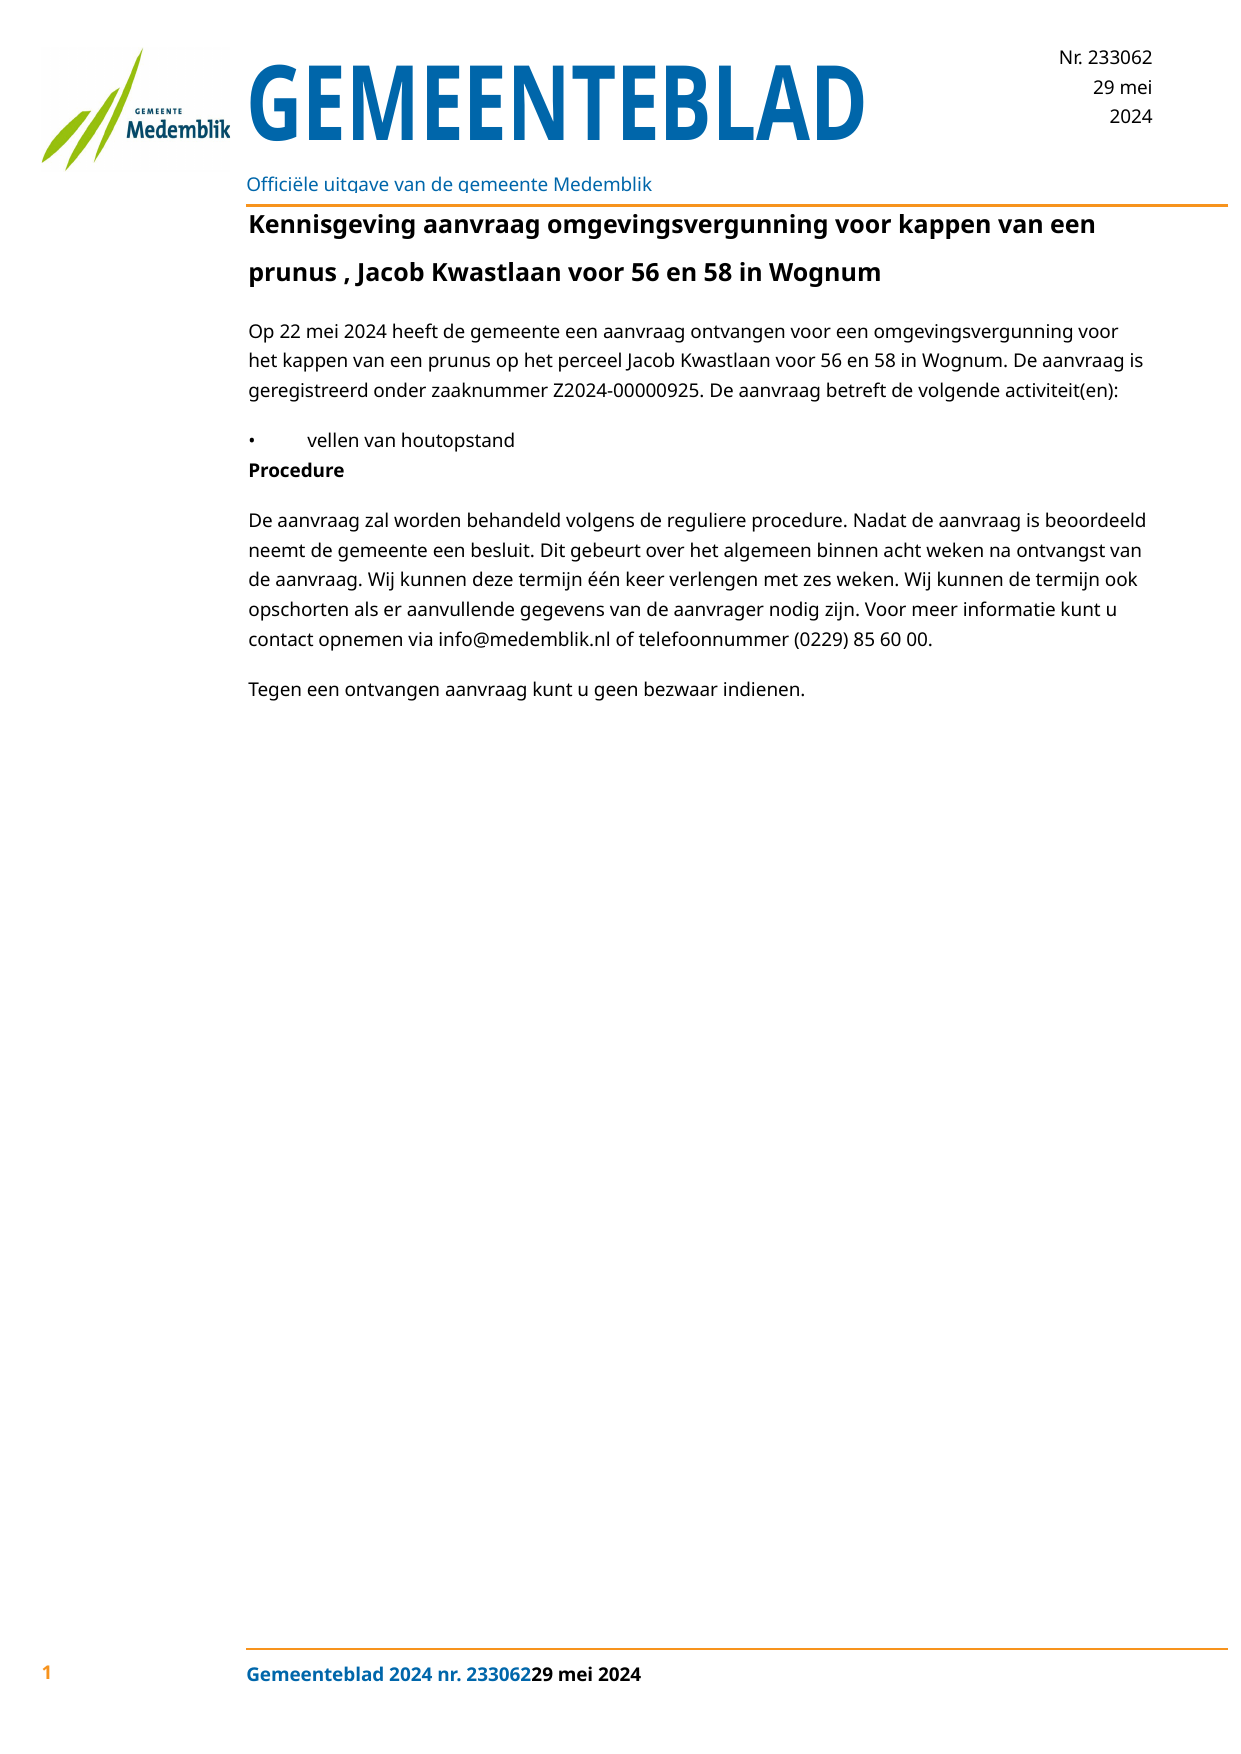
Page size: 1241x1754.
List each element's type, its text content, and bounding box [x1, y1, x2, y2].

text Kennisgeving aanvraag omgevingsvergunning voor kappen van een prunus , Jacob Kwastlaan voor 56 en 58 in Wognum [248, 207, 1152, 288]
text Tegen een ontvangen aanvraag kunt u geen bezwaar indienen. [248, 676, 1152, 702]
text De aanvraag zal worden behandeld volgens de reguliere procedure. Nadat de aanvraag is beoordeeld neemt de gemeente een besluit. Dit gebeurt over het algemeen binnen acht weken na ontvangst van de aanvraag. Wij kunnen deze termijn één keer verlengen met zes weken. Wij kunnen de termijn ook opschorten als er aanvullende gegevens van de aanvrager nodig zijn. Voor meer informatie kunt u contact opnemen via info@medemblik.nl of telefoonnummer (0229) 85 60 00. [248, 507, 1152, 652]
text Procedure [248, 457, 1152, 483]
text Op 22 mei 2024 heeft de gemeente een aanvraag ontvangen voor een omgevingsvergunning voor het kappen van een prunus op het perceel Jacob Kwastlaan voor 56 en 58 in Wognum. De aanvraag is geregistreerd onder zaaknummer Z2024-00000925. De aanvraag betreft de volgende activiteit(en): [248, 318, 1152, 403]
list vellen van houtopstand [248, 427, 1152, 453]
picture [41, 47, 231, 172]
